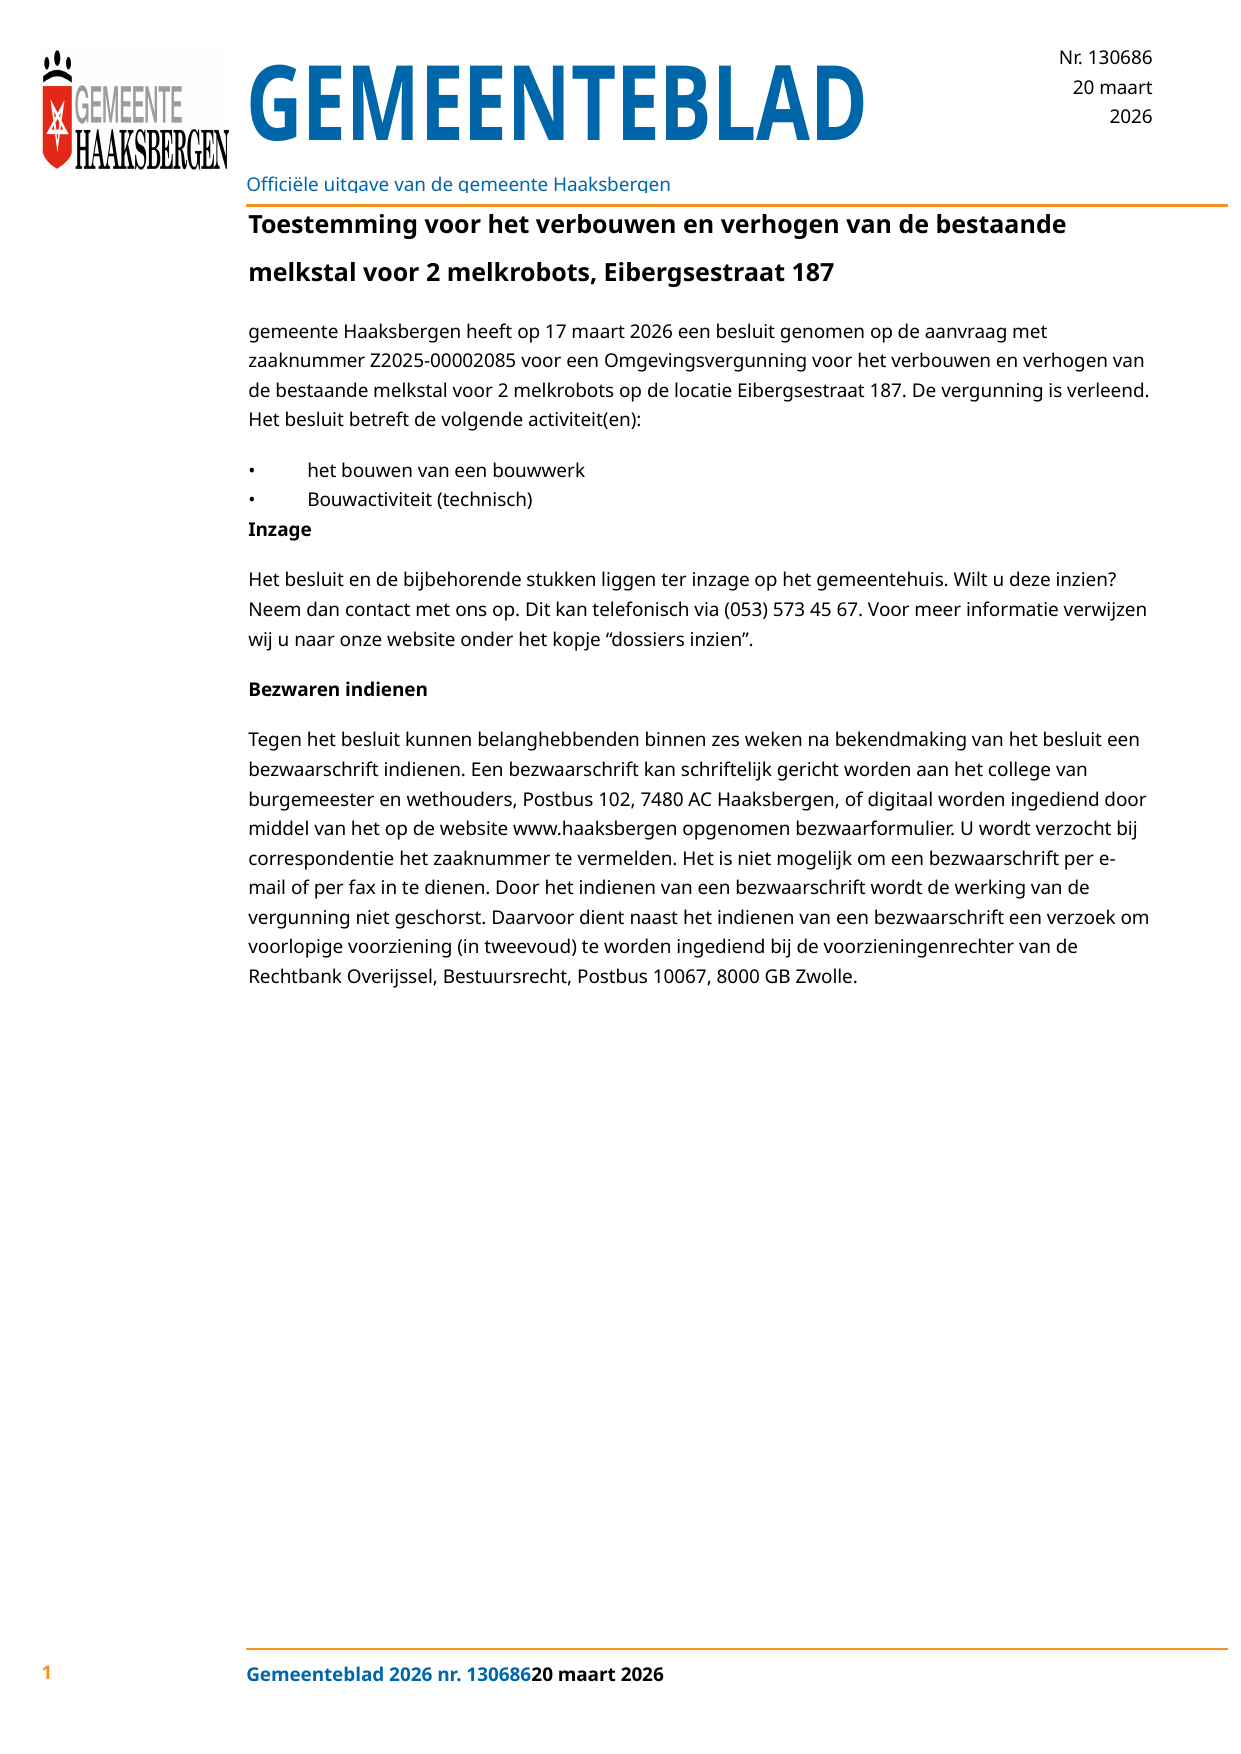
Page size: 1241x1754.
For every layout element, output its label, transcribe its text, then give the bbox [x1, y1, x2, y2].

list Bouwactiviteit (technisch) [248, 487, 1152, 512]
text Het besluit en de bijbehorende stukken liggen ter inzage op het gemeentehuis. Wilt u deze inzien? Neem dan contact met ons op. Dit kan telefonisch via (053) 573 45 67. Voor meer informatie verwijzen wij u naar onze website onder het kopje “dossiers inzien”. [248, 567, 1152, 652]
text Tegen het besluit kunnen belanghebbenden binnen zes weken na bekendmaking van het besluit een bezwaarschrift indienen. Een bezwaarschrift kan schriftelijk gericht worden aan het college van burgemeester en wethouders, Postbus 102, 7480 AC Haaksbergen, of digitaal worden ingediend door middel van het op de website www.haaksbergen opgenomen bezwaarformulier. U wordt verzocht bij correspondentie het zaaknummer te vermelden. Het is niet mogelijk om een bezwaarschrift per e-mail of per fax in te dienen. Door het indienen van een bezwaarschrift wordt de werking van de vergunning niet geschorst. Daarvoor dient naast het indienen van een bezwaarschrift een verzoek om voorlopige voorziening (in tweevoud) te worden ingediend bij de voorzieningenrechter van de Rechtbank Overijssel, Bestuursrecht, Postbus 10067, 8000 GB Zwolle. [248, 727, 1152, 989]
text Bezwaren indienen [248, 676, 1152, 702]
picture [41, 47, 231, 172]
text Inzage [248, 516, 1152, 542]
text Toestemming voor het verbouwen en verhogen van de bestaande melkstal voor 2 melkrobots, Eibergsestraat 187 [248, 207, 1152, 288]
text gemeente Haaksbergen heeft op 17 maart 2026 een besluit genomen op de aanvraag met zaaknummer Z2025-00002085 voor een Omgevingsvergunning voor het verbouwen en verhogen van de bestaande melkstal voor 2 melkrobots op de locatie Eibergsestraat 187. De vergunning is verleend. Het besluit betreft de volgende activiteit(en): [248, 318, 1152, 432]
list het bouwen van een bouwwerk [248, 457, 1152, 483]
